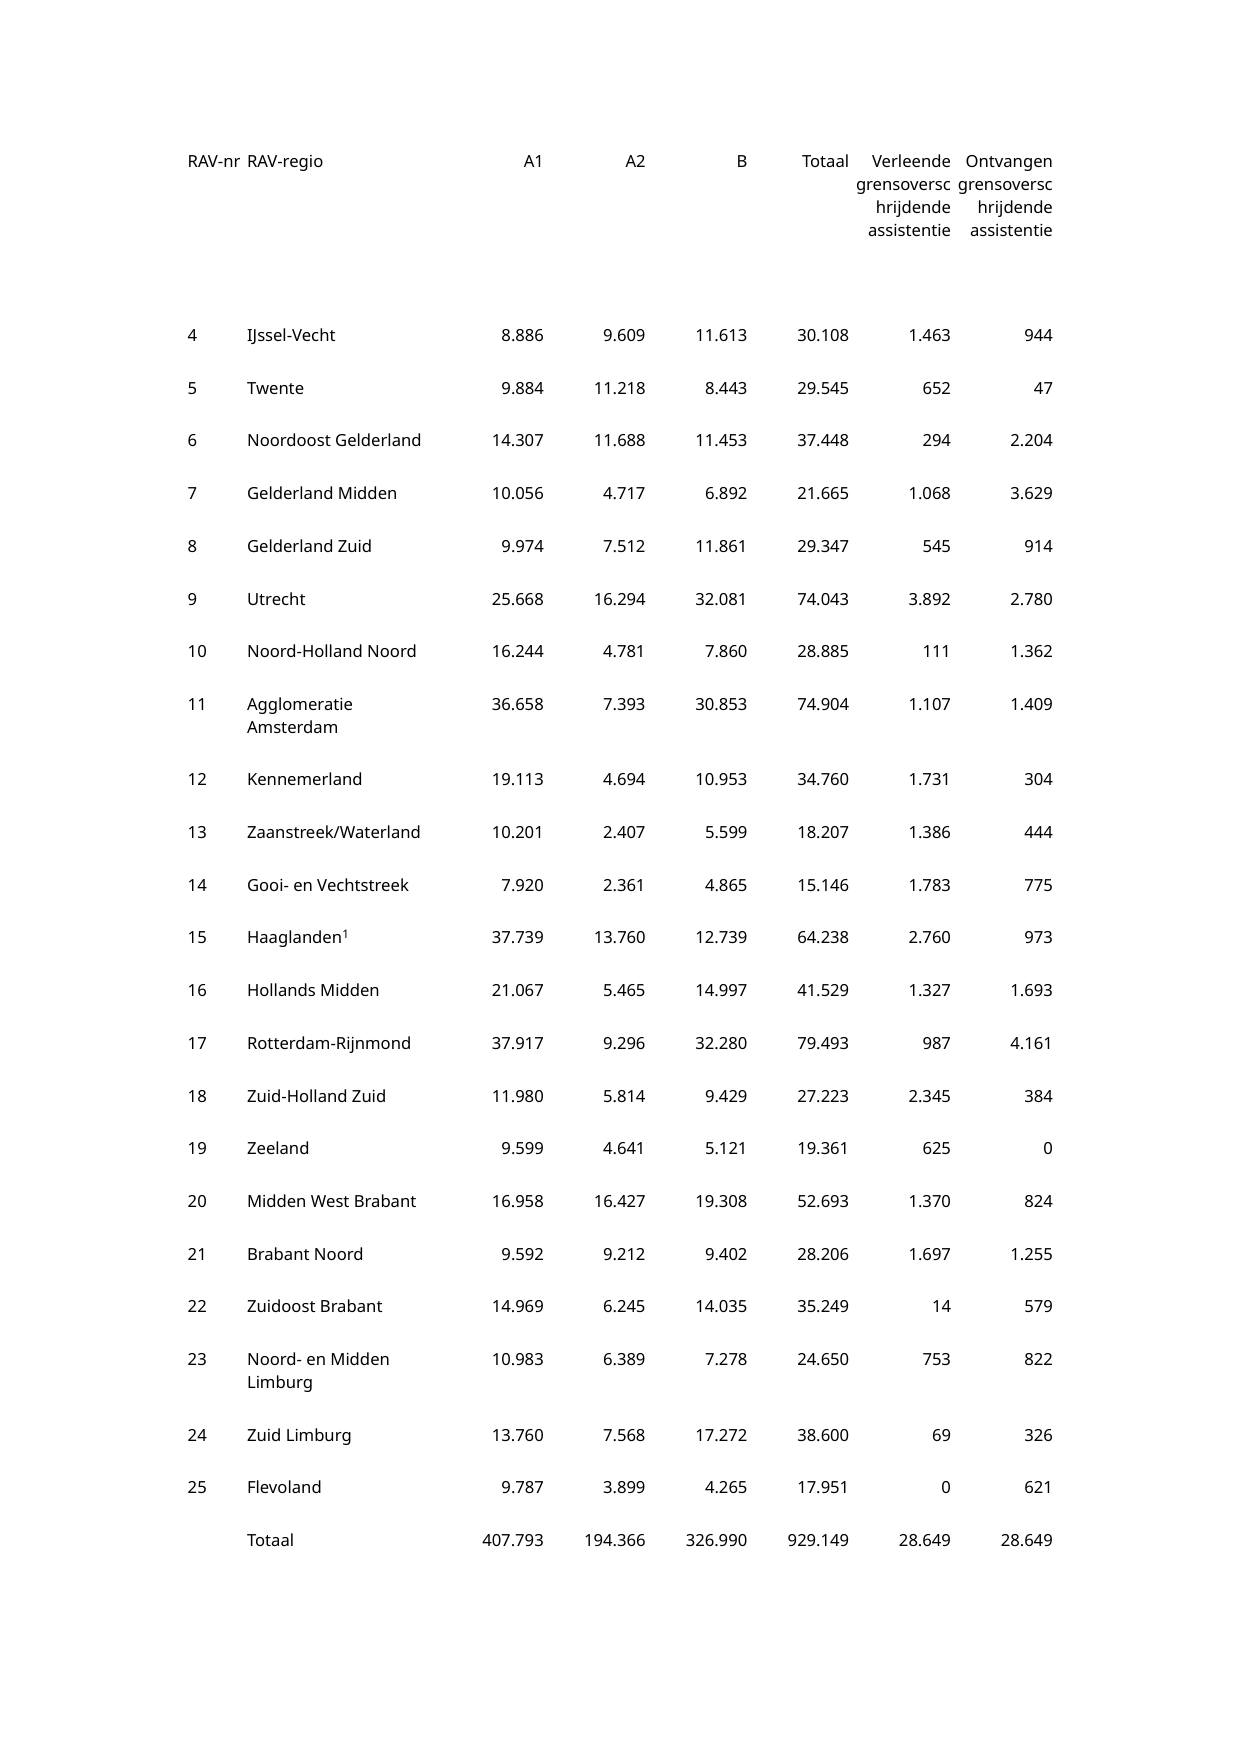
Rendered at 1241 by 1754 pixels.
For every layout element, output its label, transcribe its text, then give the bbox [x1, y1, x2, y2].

table_cell 929.149 [747, 1529, 849, 1587]
table_cell 1.386 [849, 821, 951, 873]
table_cell 9.974 [442, 534, 544, 587]
table_cell 28.649 [849, 1529, 951, 1587]
table_cell 6.245 [544, 1295, 645, 1348]
table_cell 17 [188, 1031, 247, 1084]
table_cell 11.688 [544, 429, 645, 482]
table_cell 7.920 [442, 873, 544, 926]
table_cell 987 [849, 1031, 951, 1084]
table_cell 4.865 [645, 873, 747, 926]
table_cell 9.592 [442, 1242, 544, 1295]
table_cell Noord- en Midden Limburg [247, 1348, 442, 1423]
table_cell 4.694 [544, 768, 645, 821]
table_cell Zeeland [247, 1137, 442, 1189]
table_cell 753 [849, 1348, 951, 1423]
table_cell 9.599 [442, 1137, 544, 1189]
table_cell 579 [951, 1295, 1053, 1348]
table_cell 21 [188, 1242, 247, 1295]
table_cell 14 [188, 873, 247, 926]
table_cell [747, 271, 849, 323]
table_cell 8 [188, 534, 247, 587]
table_cell 621 [951, 1476, 1053, 1528]
table_cell 0 [849, 1476, 951, 1528]
table_cell 17.951 [747, 1476, 849, 1528]
table_cell 28.885 [747, 640, 849, 692]
table_header RAV-regio [247, 150, 442, 271]
table_cell 12 [188, 768, 247, 821]
table_cell Brabant Noord [247, 1242, 442, 1295]
table_cell 1.697 [849, 1242, 951, 1295]
table_cell Gelderland Midden [247, 482, 442, 534]
table_cell 6.892 [645, 482, 747, 534]
table_cell 294 [849, 429, 951, 482]
table_cell 24.650 [747, 1348, 849, 1423]
table_cell 2.345 [849, 1084, 951, 1137]
table_cell Zaanstreek/Waterland [247, 821, 442, 873]
table_cell 25.668 [442, 587, 544, 640]
table_cell Flevoland [247, 1476, 442, 1528]
table_cell 36.658 [442, 693, 544, 768]
table_cell 11 [188, 693, 247, 768]
table_header Verleende grensoverschrijdende assistentie [849, 150, 951, 271]
table_cell 9 [188, 587, 247, 640]
table_cell [247, 271, 442, 323]
table_cell 11.980 [442, 1084, 544, 1137]
table_cell 9.787 [442, 1476, 544, 1528]
table_header RAV-nr [188, 150, 247, 271]
table_cell [951, 271, 1053, 323]
table_cell [442, 271, 544, 323]
table_cell 30.853 [645, 693, 747, 768]
table_cell 19.308 [645, 1190, 747, 1242]
table_cell 2.361 [544, 873, 645, 926]
table_cell 9.884 [442, 376, 544, 429]
table_cell 52.693 [747, 1190, 849, 1242]
table_cell Hollands Midden [247, 979, 442, 1031]
table_cell 23 [188, 1348, 247, 1423]
table_header B [645, 150, 747, 271]
table_cell 973 [951, 926, 1053, 979]
table_header A2 [544, 150, 645, 271]
table_cell 1.255 [951, 1242, 1053, 1295]
table_cell 7 [188, 482, 247, 534]
table_cell 4.265 [645, 1476, 747, 1528]
table_cell 79.493 [747, 1031, 849, 1084]
table_cell 19.113 [442, 768, 544, 821]
table_cell 22 [188, 1295, 247, 1348]
table_cell [188, 271, 247, 323]
table_cell 64.238 [747, 926, 849, 979]
table_cell 914 [951, 534, 1053, 587]
table_cell 30.108 [747, 324, 849, 376]
table_cell 27.223 [747, 1084, 849, 1137]
table_cell Rotterdam-Rijnmond [247, 1031, 442, 1084]
table_cell Twente [247, 376, 442, 429]
table_cell 16.244 [442, 640, 544, 692]
table_cell Zuidoost Brabant [247, 1295, 442, 1348]
table_cell 5.465 [544, 979, 645, 1031]
table_cell 11.861 [645, 534, 747, 587]
table_cell 4 [188, 324, 247, 376]
table_cell Totaal [247, 1529, 442, 1587]
table_cell 1.327 [849, 979, 951, 1031]
table_cell 32.280 [645, 1031, 747, 1084]
table_cell 625 [849, 1137, 951, 1189]
table_cell 18.207 [747, 821, 849, 873]
table_cell 9.212 [544, 1242, 645, 1295]
table_cell 545 [849, 534, 951, 587]
table_cell 4.641 [544, 1137, 645, 1189]
table_cell 41.529 [747, 979, 849, 1031]
table_cell 194.366 [544, 1529, 645, 1587]
table_cell 10.056 [442, 482, 544, 534]
table_cell 384 [951, 1084, 1053, 1137]
table_cell 1.693 [951, 979, 1053, 1031]
table_cell 24 [188, 1423, 247, 1476]
table_cell 1.783 [849, 873, 951, 926]
table_cell IJssel-Vecht [247, 324, 442, 376]
table_cell 74.904 [747, 693, 849, 768]
table_cell 10.953 [645, 768, 747, 821]
table_cell 16 [188, 979, 247, 1031]
table_cell 74.043 [747, 587, 849, 640]
table_cell 28.206 [747, 1242, 849, 1295]
table_cell 2.204 [951, 429, 1053, 482]
table_cell 38.600 [747, 1423, 849, 1476]
table_cell 20 [188, 1190, 247, 1242]
table_cell 822 [951, 1348, 1053, 1423]
table_cell 9.429 [645, 1084, 747, 1137]
table_cell 944 [951, 324, 1053, 376]
table_cell 21.665 [747, 482, 849, 534]
table_cell 14.035 [645, 1295, 747, 1348]
table_cell 7.512 [544, 534, 645, 587]
table_cell 16.958 [442, 1190, 544, 1242]
table_cell 1.409 [951, 693, 1053, 768]
table_cell 7.393 [544, 693, 645, 768]
table_cell 13.760 [544, 926, 645, 979]
table_cell 14.969 [442, 1295, 544, 1348]
table_cell 12.739 [645, 926, 747, 979]
table_cell 10.201 [442, 821, 544, 873]
table_cell 21.067 [442, 979, 544, 1031]
table_cell 2.407 [544, 821, 645, 873]
table_cell 5 [188, 376, 247, 429]
table_cell 29.347 [747, 534, 849, 587]
table_cell 47 [951, 376, 1053, 429]
table_cell [544, 271, 645, 323]
table_cell 34.760 [747, 768, 849, 821]
table_cell Noordoost Gelderland [247, 429, 442, 482]
table_header Ontvangen grensoverschrijdende assistentie [951, 150, 1053, 271]
table_cell 1.731 [849, 768, 951, 821]
table_cell 652 [849, 376, 951, 429]
table_cell 7.568 [544, 1423, 645, 1476]
table_cell 3.899 [544, 1476, 645, 1528]
table_cell Kennemerland [247, 768, 442, 821]
table_cell [188, 1529, 247, 1587]
table_cell 18 [188, 1084, 247, 1137]
table_cell 29.545 [747, 376, 849, 429]
table_cell Utrecht [247, 587, 442, 640]
table_cell 13 [188, 821, 247, 873]
table_cell Zuid Limburg [247, 1423, 442, 1476]
table_cell 1.370 [849, 1190, 951, 1242]
table_cell 9.609 [544, 324, 645, 376]
table_cell 32.081 [645, 587, 747, 640]
table_cell 3.629 [951, 482, 1053, 534]
table_cell 0 [951, 1137, 1053, 1189]
table_cell 1.463 [849, 324, 951, 376]
table_cell 17.272 [645, 1423, 747, 1476]
table_cell 326 [951, 1423, 1053, 1476]
table_cell 6 [188, 429, 247, 482]
table_cell 5.121 [645, 1137, 747, 1189]
table_cell 11.218 [544, 376, 645, 429]
table_cell 2.760 [849, 926, 951, 979]
table_cell 8.886 [442, 324, 544, 376]
table_cell Noord-Holland Noord [247, 640, 442, 692]
table_cell 9.296 [544, 1031, 645, 1084]
table_cell 37.917 [442, 1031, 544, 1084]
table_cell 10 [188, 640, 247, 692]
table_cell 6.389 [544, 1348, 645, 1423]
table_cell 8.443 [645, 376, 747, 429]
table_cell Gelderland Zuid [247, 534, 442, 587]
table_cell 19.361 [747, 1137, 849, 1189]
table_cell 11.453 [645, 429, 747, 482]
table_cell 37.448 [747, 429, 849, 482]
table_cell Haaglanden1 [247, 926, 442, 979]
table_cell 9.402 [645, 1242, 747, 1295]
table_cell 3.892 [849, 587, 951, 640]
table_cell 111 [849, 640, 951, 692]
table_cell 5.599 [645, 821, 747, 873]
table_header A1 [442, 150, 544, 271]
table_cell 7.860 [645, 640, 747, 692]
table_cell 1.362 [951, 640, 1053, 692]
table_cell Midden West Brabant [247, 1190, 442, 1242]
table_cell 4.781 [544, 640, 645, 692]
table_cell 28.649 [951, 1529, 1053, 1587]
table_cell 16.427 [544, 1190, 645, 1242]
table_cell 11.613 [645, 324, 747, 376]
table_header Totaal [747, 150, 849, 271]
table_cell 15.146 [747, 873, 849, 926]
table_cell 1.068 [849, 482, 951, 534]
table_cell [849, 271, 951, 323]
table_cell 775 [951, 873, 1053, 926]
table_cell 407.793 [442, 1529, 544, 1587]
table_cell 14.997 [645, 979, 747, 1031]
table_cell 16.294 [544, 587, 645, 640]
table_cell Agglomeratie Amsterdam [247, 693, 442, 768]
table_cell 14 [849, 1295, 951, 1348]
table_cell 326.990 [645, 1529, 747, 1587]
table_cell 5.814 [544, 1084, 645, 1137]
table_cell 15 [188, 926, 247, 979]
table_cell 14.307 [442, 429, 544, 482]
table_cell 2.780 [951, 587, 1053, 640]
table_cell 25 [188, 1476, 247, 1528]
table_cell 19 [188, 1137, 247, 1189]
table_cell 35.249 [747, 1295, 849, 1348]
table_cell 4.161 [951, 1031, 1053, 1084]
table_cell 304 [951, 768, 1053, 821]
table_cell 444 [951, 821, 1053, 873]
table_cell 10.983 [442, 1348, 544, 1423]
table_cell Zuid-Holland Zuid [247, 1084, 442, 1137]
table_cell 69 [849, 1423, 951, 1476]
table_cell [645, 271, 747, 323]
table_cell 13.760 [442, 1423, 544, 1476]
table_cell Gooi- en Vechtstreek [247, 873, 442, 926]
table_cell 824 [951, 1190, 1053, 1242]
table_cell 7.278 [645, 1348, 747, 1423]
table_cell 4.717 [544, 482, 645, 534]
table_cell 37.739 [442, 926, 544, 979]
table_cell 1.107 [849, 693, 951, 768]
